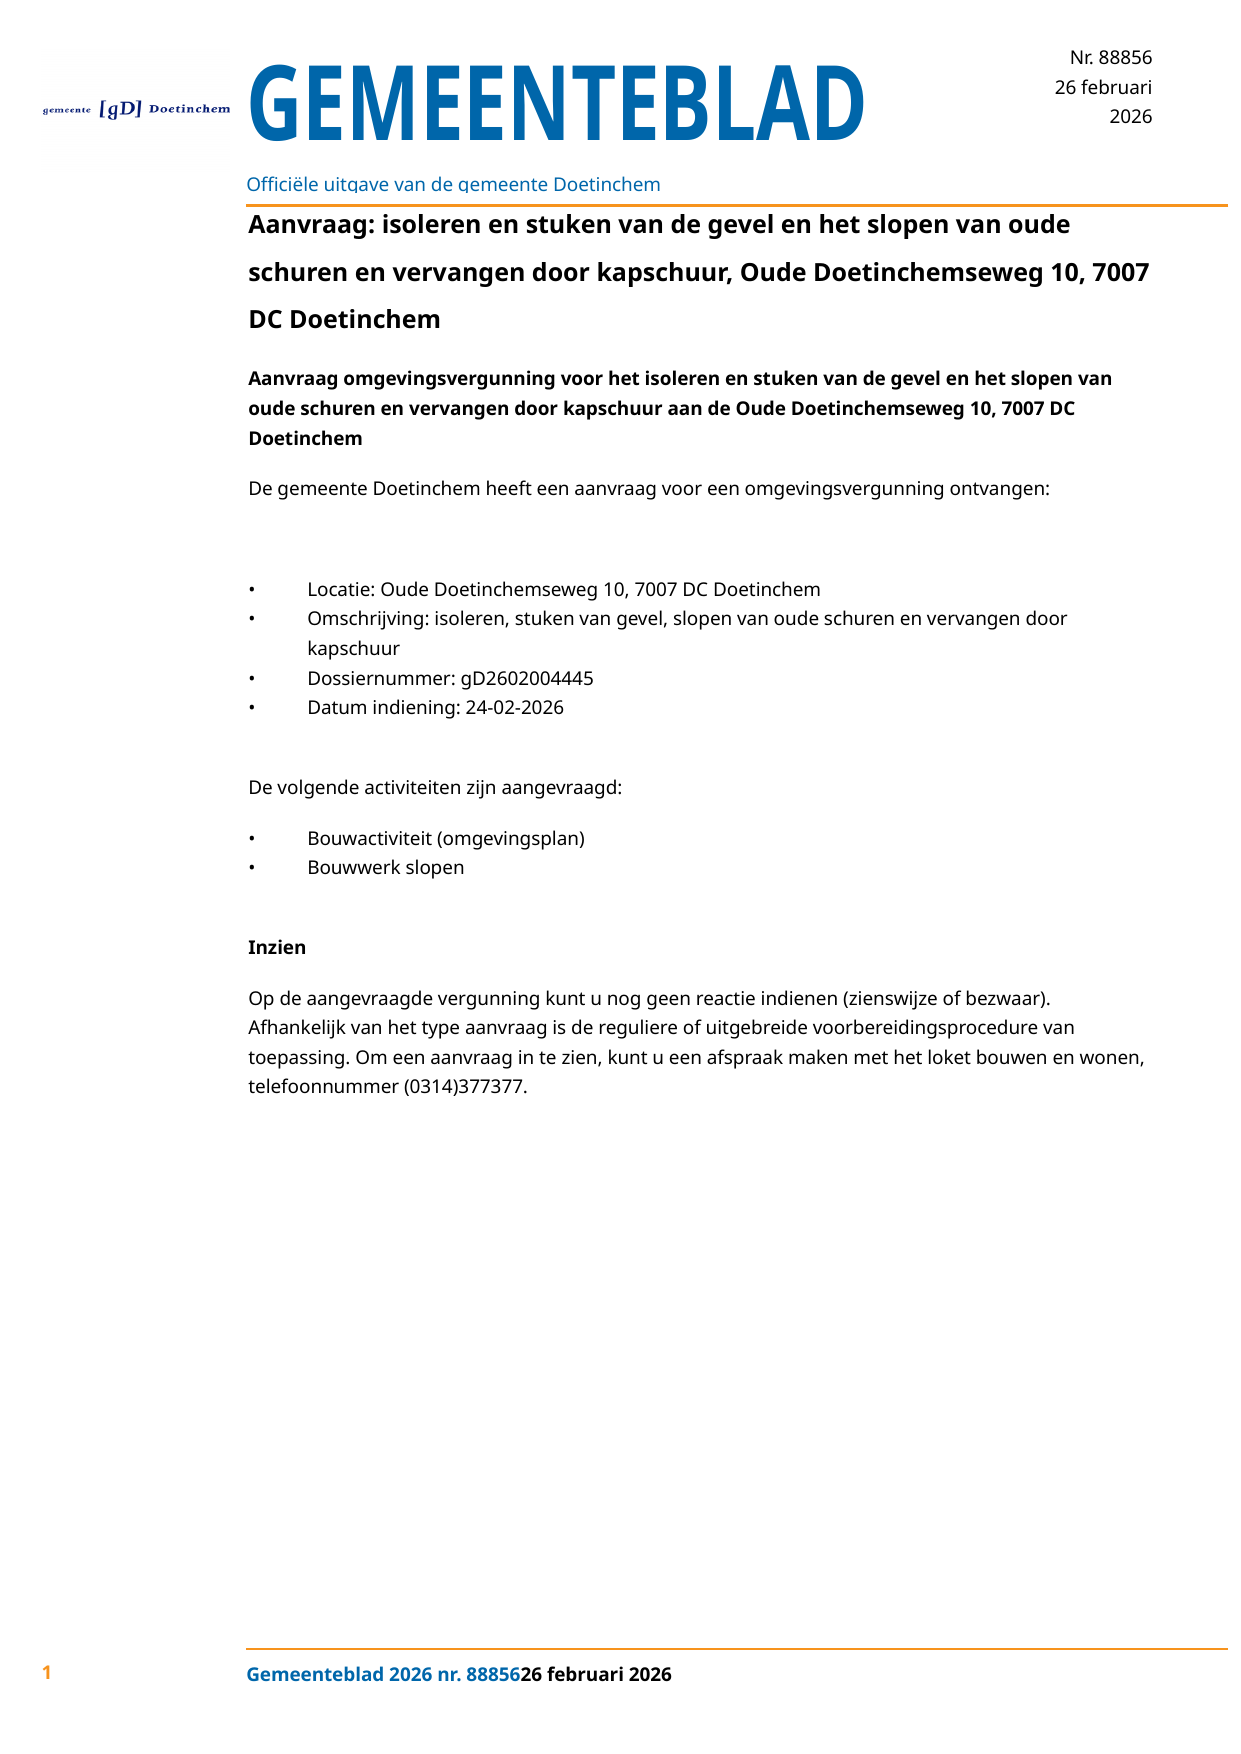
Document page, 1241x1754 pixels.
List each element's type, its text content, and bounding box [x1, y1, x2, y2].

text De gemeente Doetinchem heeft een aanvraag voor een omgevingsvergunning ontvangen: [248, 475, 1152, 501]
list Bouwactiviteit (omgevingsplan) [248, 825, 1152, 850]
list Bouwwerk slopen [248, 854, 1152, 880]
list Datum indiening: 24-02-2026 [248, 694, 1152, 720]
picture [41, 47, 231, 172]
text De volgende activiteiten zijn aangevraagd: [248, 774, 1152, 800]
text Aanvraag omgevingsvergunning voor het isoleren en stuken van de gevel en het slopen van oude schuren en vervangen door kapschuur aan de Oude Doetinchemseweg 10, 7007 DC Doetinchem [248, 366, 1152, 450]
text Op de aangevraagde vergunning kunt u nog geen reactie indienen (zienswijze of bezwaar). Afhankelijk van het type aanvraag is de reguliere of uitgebreide voorbereidingsprocedure van toepassing. Om een aanvraag in te zien, kunt u een afspraak maken met het loket bouwen en wonen, telefoonnummer (0314)377377. [248, 985, 1152, 1099]
list Dossiernummer: gD2602004445 [248, 665, 1152, 690]
text Aanvraag: isoleren en stuken van de gevel en het slopen van oude schuren en vervangen door kapschuur, Oude Doetinchemseweg 10, 7007 DC Doetinchem [248, 207, 1152, 336]
list Locatie: Oude Doetinchemseweg 10, 7007 DC Doetinchem [248, 576, 1152, 602]
text Inzien [248, 934, 1152, 960]
list Omschrijving: isoleren, stuken van gevel, slopen van oude schuren en vervangen door kapschuur [248, 606, 1152, 661]
